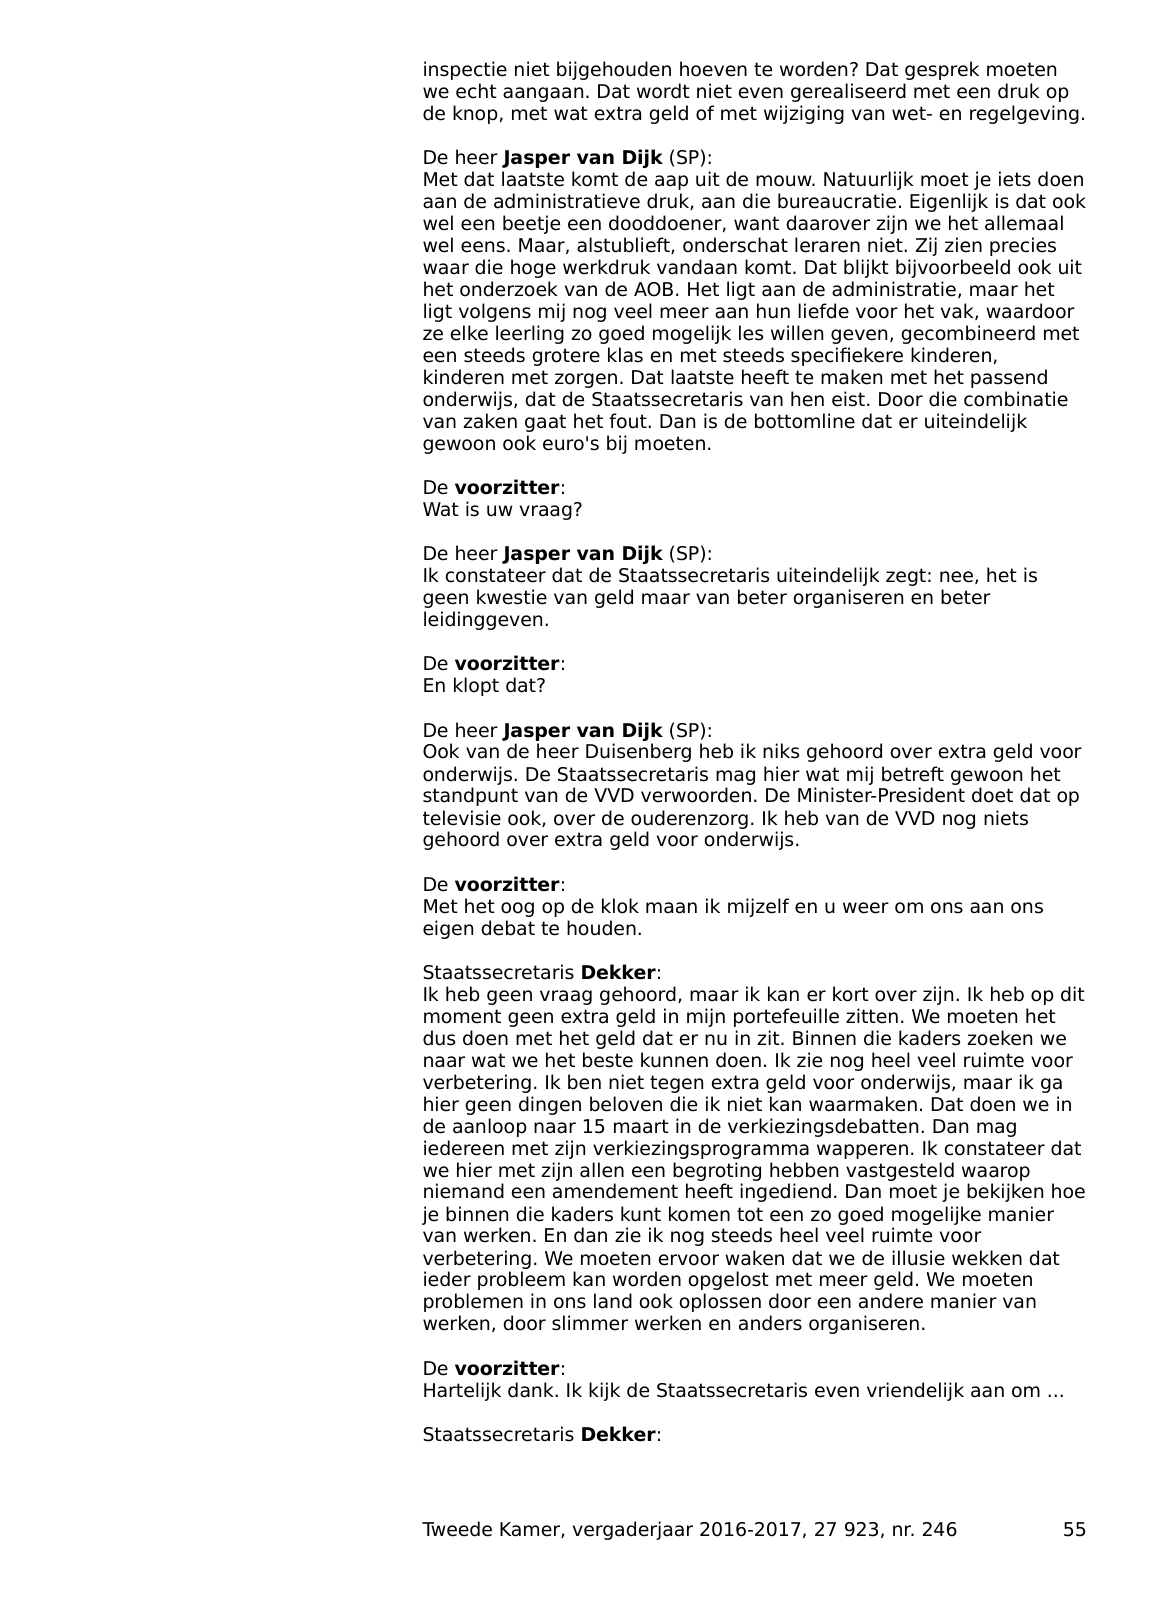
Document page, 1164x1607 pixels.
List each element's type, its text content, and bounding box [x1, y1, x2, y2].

text En klopt dat? [422, 675, 1087, 697]
text Hartelijk dank. Ik kijk de Staatssecretaris even vriendelijk aan om ... [422, 1379, 1087, 1401]
text Ook van de heer Duisenberg heb ik niks gehoord over extra geld voor onderwijs. De Staatssecretaris mag hier wat mij betreft gewoon het standpunt van de VVD verwoorden. De Minister-President doet dat op televisie ook, over de ouderenzorg. Ik heb van de VVD nog niets gehoord over extra geld voor onderwijs. [422, 741, 1087, 851]
text inspectie niet bijgehouden hoeven te worden? Dat gesprek moeten we echt aangaan. Dat wordt niet even gerealiseerd met een druk op de knop, met wat extra geld of met wijziging van wet- en regelgeving. [422, 59, 1087, 125]
text Staatssecretaris Dekker: [422, 962, 1087, 984]
text De heer Jasper van Dijk (SP): [422, 147, 1087, 169]
text De voorzitter: [422, 873, 1087, 896]
text Met het oog op de klok maan ik mijzelf en u weer om ons aan ons eigen debat te houden. [422, 896, 1087, 939]
text Ik heb geen vraag gehoord, maar ik kan er kort over zijn. Ik heb op dit moment geen extra geld in mijn portefeuille zitten. We moeten het dus doen met het geld dat er nu in zit. Binnen die kaders zoeken we naar wat we het beste kunnen doen. Ik zie nog heel veel ruimte voor verbetering. Ik ben niet tegen extra geld voor onderwijs, maar ik ga hier geen dingen beloven die ik niet kan waarmaken. Dat doen we in de aanloop naar 15 maart in de verkiezingsdebatten. Dan mag iedereen met zijn verkiezingsprogramma wapperen. Ik constateer dat we hier met zijn allen een begroting hebben vastgesteld waarop niemand een amendement heeft ingediend. Dan moet je bekijken hoe je binnen die kaders kunt komen tot een zo goed mogelijke manier van werken. En dan zie ik nog steeds heel veel ruimte voor verbetering. We moeten ervoor waken dat we de illusie wekken dat ieder probleem kan worden opgelost met meer geld. We moeten problemen in ons land ook oplossen door een andere manier van werken, door slimmer werken en anders organiseren. [422, 984, 1087, 1335]
text Wat is uw vraag? [422, 499, 1087, 521]
text De heer Jasper van Dijk (SP): [422, 719, 1087, 741]
text De voorzitter: [422, 653, 1087, 675]
text De heer Jasper van Dijk (SP): [422, 543, 1087, 565]
text Ik constateer dat de Staatssecretaris uiteindelijk zegt: nee, het is geen kwestie van geld maar van beter organiseren en beter leidinggeven. [422, 565, 1087, 631]
text De voorzitter: [422, 477, 1087, 499]
text De voorzitter: [422, 1357, 1087, 1379]
text Met dat laatste komt de aap uit de mouw. Natuurlijk moet je iets doen aan de administratieve druk, aan die bureaucratie. Eigenlijk is dat ook wel een beetje een dooddoener, want daarover zijn we het allemaal wel eens. Maar, alstublieft, onderschat leraren niet. Zij zien precies waar die hoge werkdruk vandaan komt. Dat blijkt bijvoorbeeld ook uit het onderzoek van de AOB. Het ligt aan de administratie, maar het ligt volgens mij nog veel meer aan hun liefde voor het vak, waardoor ze elke leerling zo goed mogelijk les willen geven, gecombineerd met een steeds grotere klas en met steeds specifiekere kinderen, kinderen met zorgen. Dat laatste heeft te maken met het passend onderwijs, dat de Staatssecretaris van hen eist. Door die combinatie van zaken gaat het fout. Dan is de bottomline dat er uiteindelijk gewoon ook euro's bij moeten. [422, 169, 1087, 455]
text Staatssecretaris Dekker: [422, 1424, 1087, 1446]
